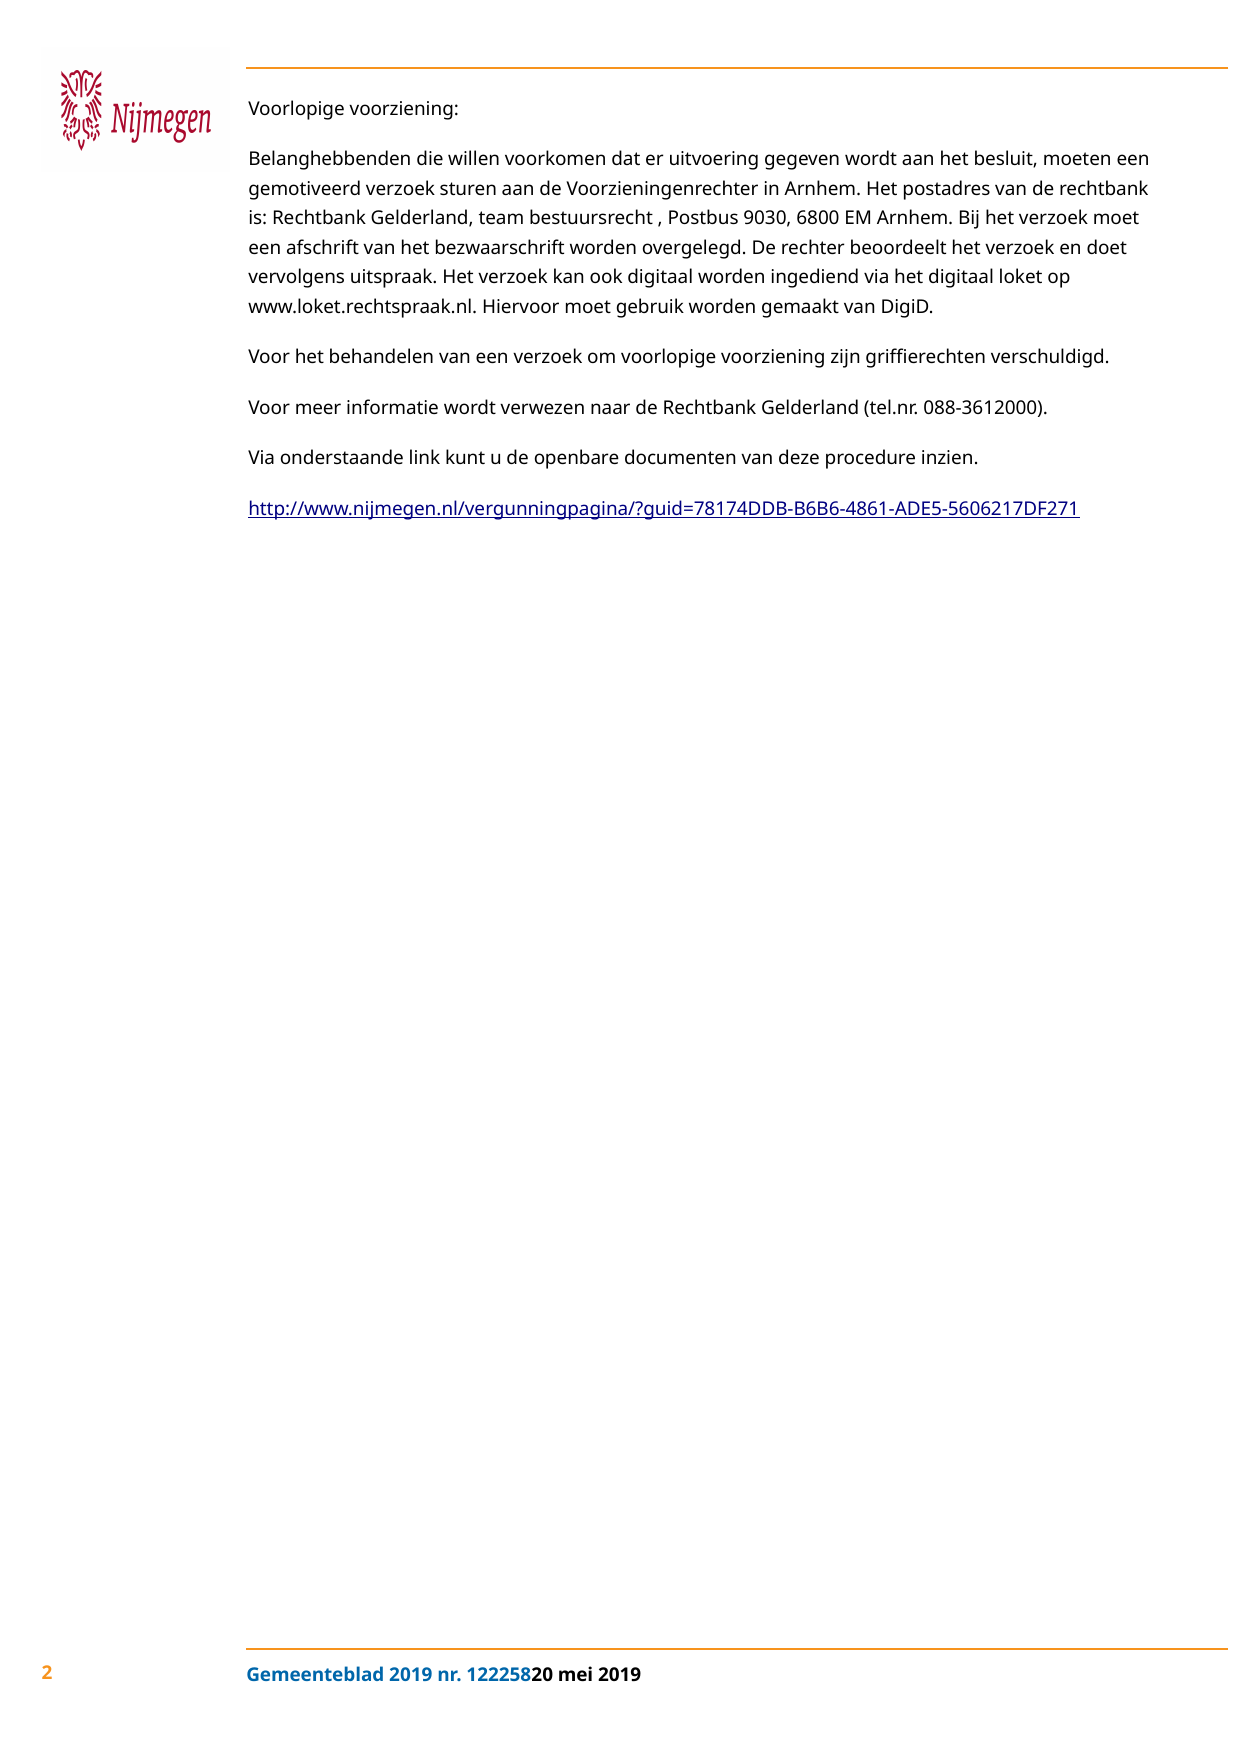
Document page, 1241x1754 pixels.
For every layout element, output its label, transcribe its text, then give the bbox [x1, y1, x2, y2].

picture [41, 47, 231, 172]
text Voor meer informatie wordt verwezen naar de Rechtbank Gelderland (tel.nr. 088-3612000). [248, 394, 1152, 420]
text Voorlopige voorziening: [248, 95, 1152, 121]
text Via onderstaande link kunt u de openbare documenten van deze procedure inzien. [248, 444, 1152, 470]
text Voor het behandelen van een verzoek om voorlopige voorziening zijn griffierechten verschuldigd. [248, 343, 1152, 369]
text Belanghebbenden die willen voorkomen dat er uitvoering gegeven wordt aan het besluit, moeten een gemotiveerd verzoek sturen aan de Voorzieningenrechter in Arnhem. Het postadres van de rechtbank is: Rechtbank Gelderland, team bestuursrecht , Postbus 9030, 6800 EM Arnhem. Bij het verzoek moet een afschrift van het bezwaarschrift worden overgelegd. De rechter beoordeelt het verzoek en doet vervolgens uitspraak. Het verzoek kan ook digitaal worden ingediend via het digitaal loket op www.loket.rechtspraak.nl. Hiervoor moet gebruik worden gemaakt van DigiD. [248, 145, 1152, 319]
text http://www.nijmegen.nl/vergunningpagina/?guid=78174DDB-B6B6-4861-ADE5-5606217DF271 [248, 495, 1152, 521]
